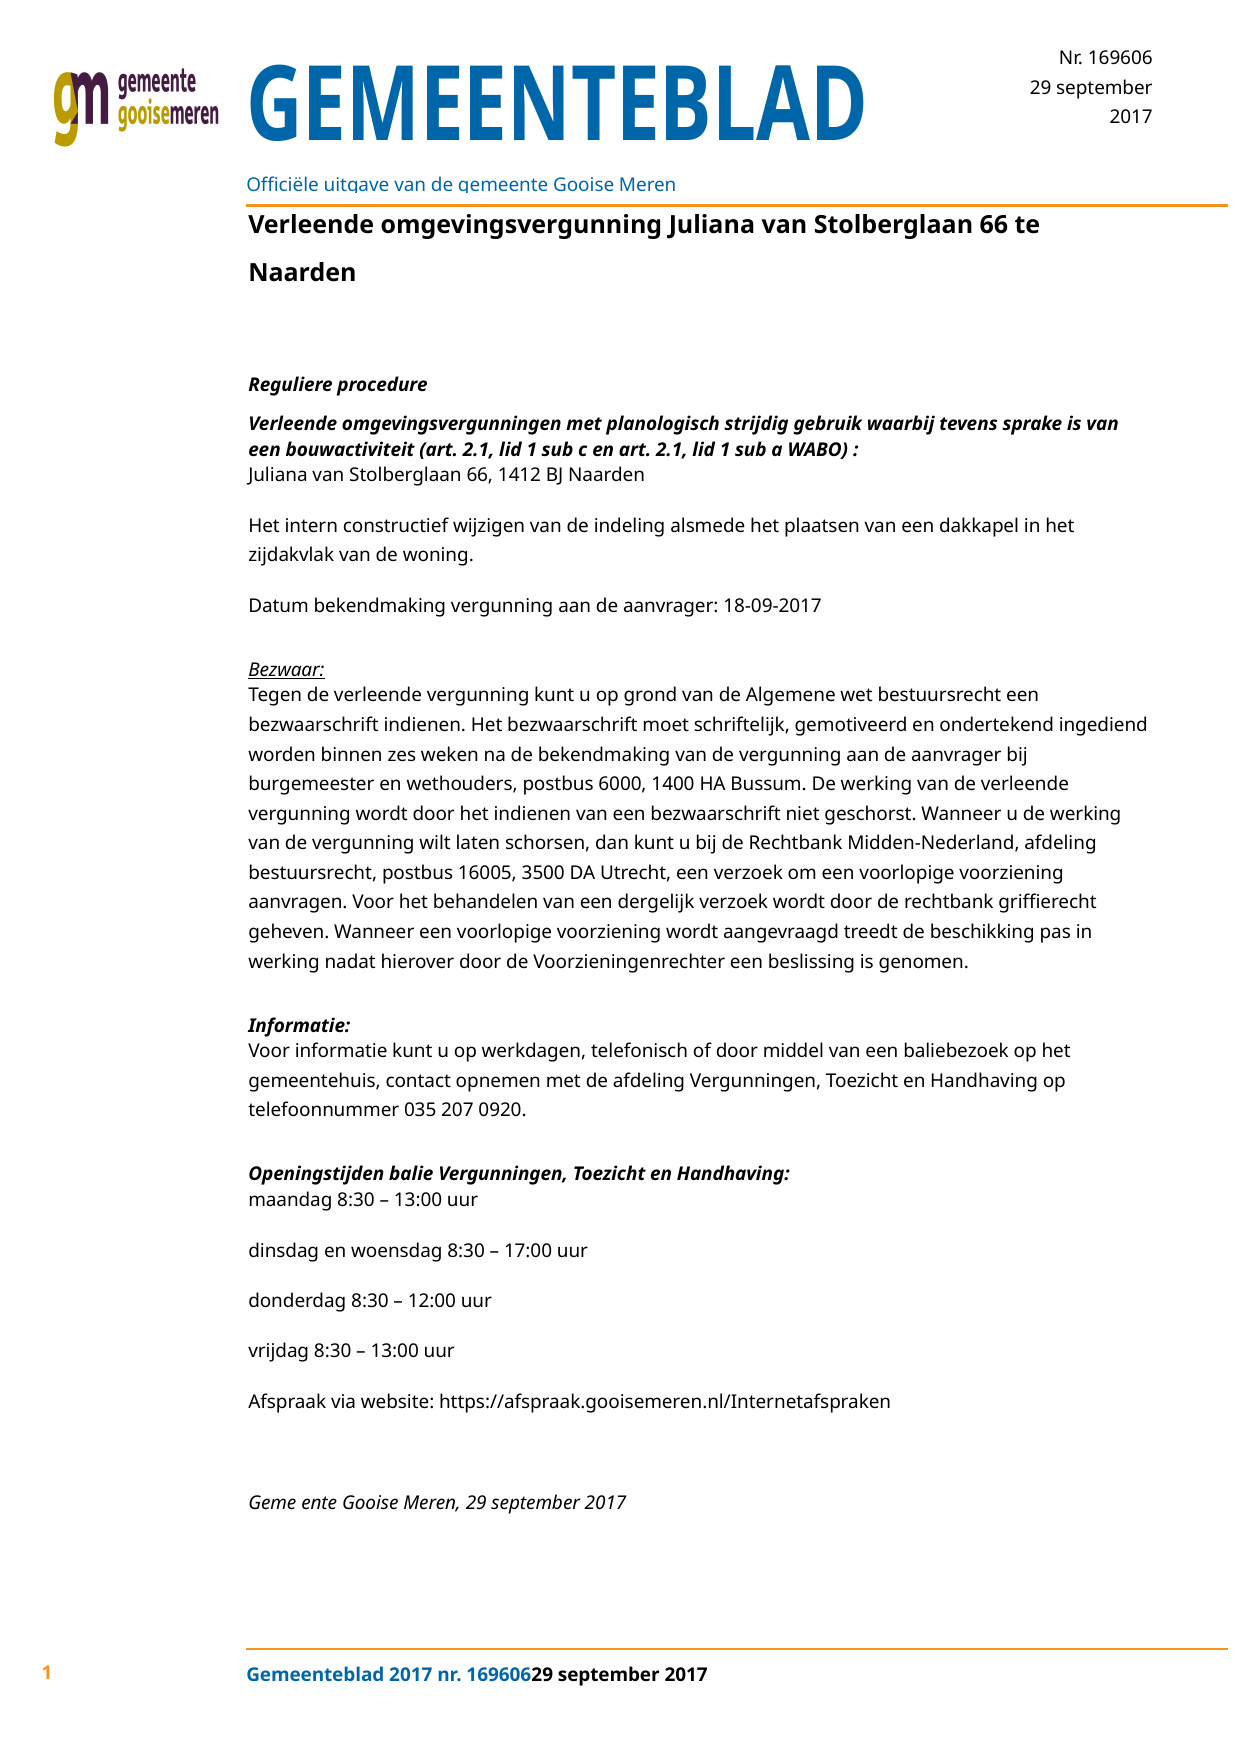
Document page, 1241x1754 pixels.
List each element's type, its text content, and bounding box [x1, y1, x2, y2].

text Geme ente Gooise Meren, 29 september 2017 [248, 1489, 1152, 1514]
text Afspraak via website: https://afspraak.gooisemeren.nl/Internetafspraken [248, 1388, 1152, 1414]
text vrijdag 8:30 – 13:00 uur [248, 1338, 1152, 1363]
text Verleende omgevingsvergunning Juliana van Stolberglaan 66 te Naarden [248, 207, 1152, 288]
text dinsdag en woensdag 8:30 – 17:00 uur [248, 1237, 1152, 1262]
text Verleende omgevingsvergunningen met planologisch strijdig gebruik waarbij tevens sprake is van een bouwactiviteit (art. 2.1, lid 1 sub c en art. 2.1, lid 1 sub a WABO) : [248, 410, 1152, 461]
text donderdag 8:30 – 12:00 uur [248, 1287, 1152, 1313]
text Reguliere procedure [248, 371, 1152, 396]
text Het intern constructief wijzigen van de indeling alsmede het plaatsen van een dakkapel in het zijdakvlak van de woning. [248, 512, 1152, 567]
text Datum bekendmaking vergunning aan de aanvrager: 18-09-2017 [248, 592, 1152, 618]
text Voor informatie kunt u op werkdagen, telefonisch of door middel van een baliebezoek op het gemeentehuis, contact opnemen met de afdeling Vergunningen, Toezicht en Handhaving op telefoonnummer 035 207 0920. [248, 1037, 1152, 1122]
text Bezwaar: [248, 656, 1152, 682]
picture [41, 47, 231, 172]
text Juliana van Stolberglaan 66, 1412 BJ Naarden [248, 461, 1152, 487]
text maandag 8:30 – 13:00 uur [248, 1186, 1152, 1212]
text Informatie: [248, 1012, 1152, 1037]
text Tegen de verleende vergunning kunt u op grond van de Algemene wet bestuursrecht een bezwaarschrift indienen. Het bezwaarschrift moet schriftelijk, gemotiveerd en ondertekend ingediend worden binnen zes weken na de bekendmaking van de vergunning aan de aanvrager bij burgemeester en wethouders, postbus 6000, 1400 HA Bussum. De werking van de verleende vergunning wordt door het indienen van een bezwaarschrift niet geschorst. Wanneer u de werking van de vergunning wilt laten schorsen, dan kunt u bij de Rechtbank Midden-Nederland, afdeling bestuursrecht, postbus 16005, 3500 DA Utrecht, een verzoek om een voorlopige voorziening aanvragen. Voor het behandelen van een dergelijk verzoek wordt door de rechtbank griffierecht geheven. Wanneer een voorlopige voorziening wordt aangevraagd treedt de beschikking pas in werking nadat hierover door de Voorzieningenrechter een beslissing is genomen. [248, 682, 1152, 973]
text Openingstijden balie Vergunningen, Toezicht en Handhaving: [248, 1161, 1152, 1186]
